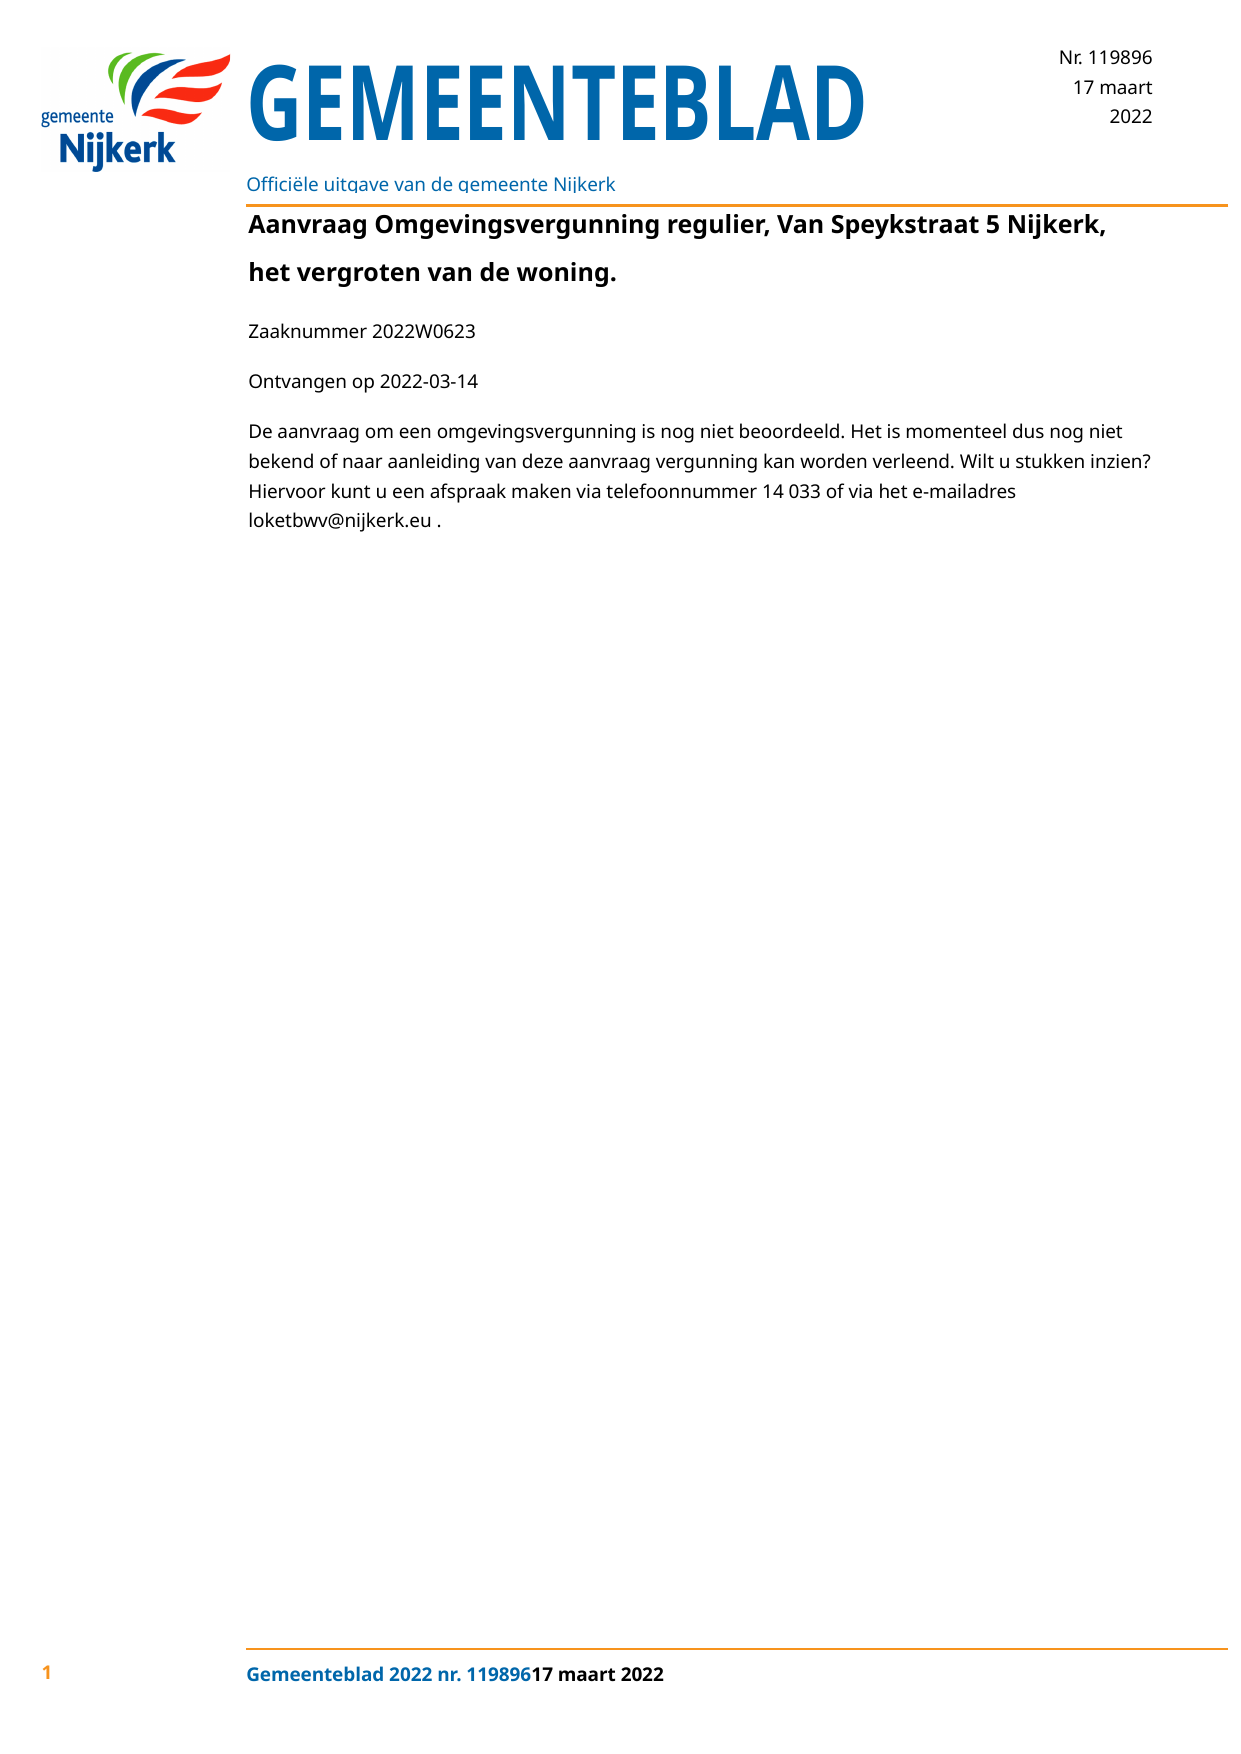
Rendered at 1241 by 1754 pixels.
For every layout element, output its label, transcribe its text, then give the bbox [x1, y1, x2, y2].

text Ontvangen op 2022-03-14 [248, 368, 1152, 394]
text Zaaknummer 2022W0623 [248, 318, 1152, 344]
text Aanvraag Omgevingsvergunning regulier, Van Speykstraat 5 Nijkerk, het vergroten van de woning. [248, 207, 1152, 288]
picture [41, 47, 231, 172]
text De aanvraag om een omgevingsvergunning is nog niet beoordeeld. Het is momenteel dus nog niet bekend of naar aanleiding van deze aanvraag vergunning kan worden verleend. Wilt u stukken inzien? Hiervoor kunt u een afspraak maken via telefoonnummer 14 033 of via het e-mailadres loketbwv@nijkerk.eu . [248, 419, 1152, 533]
